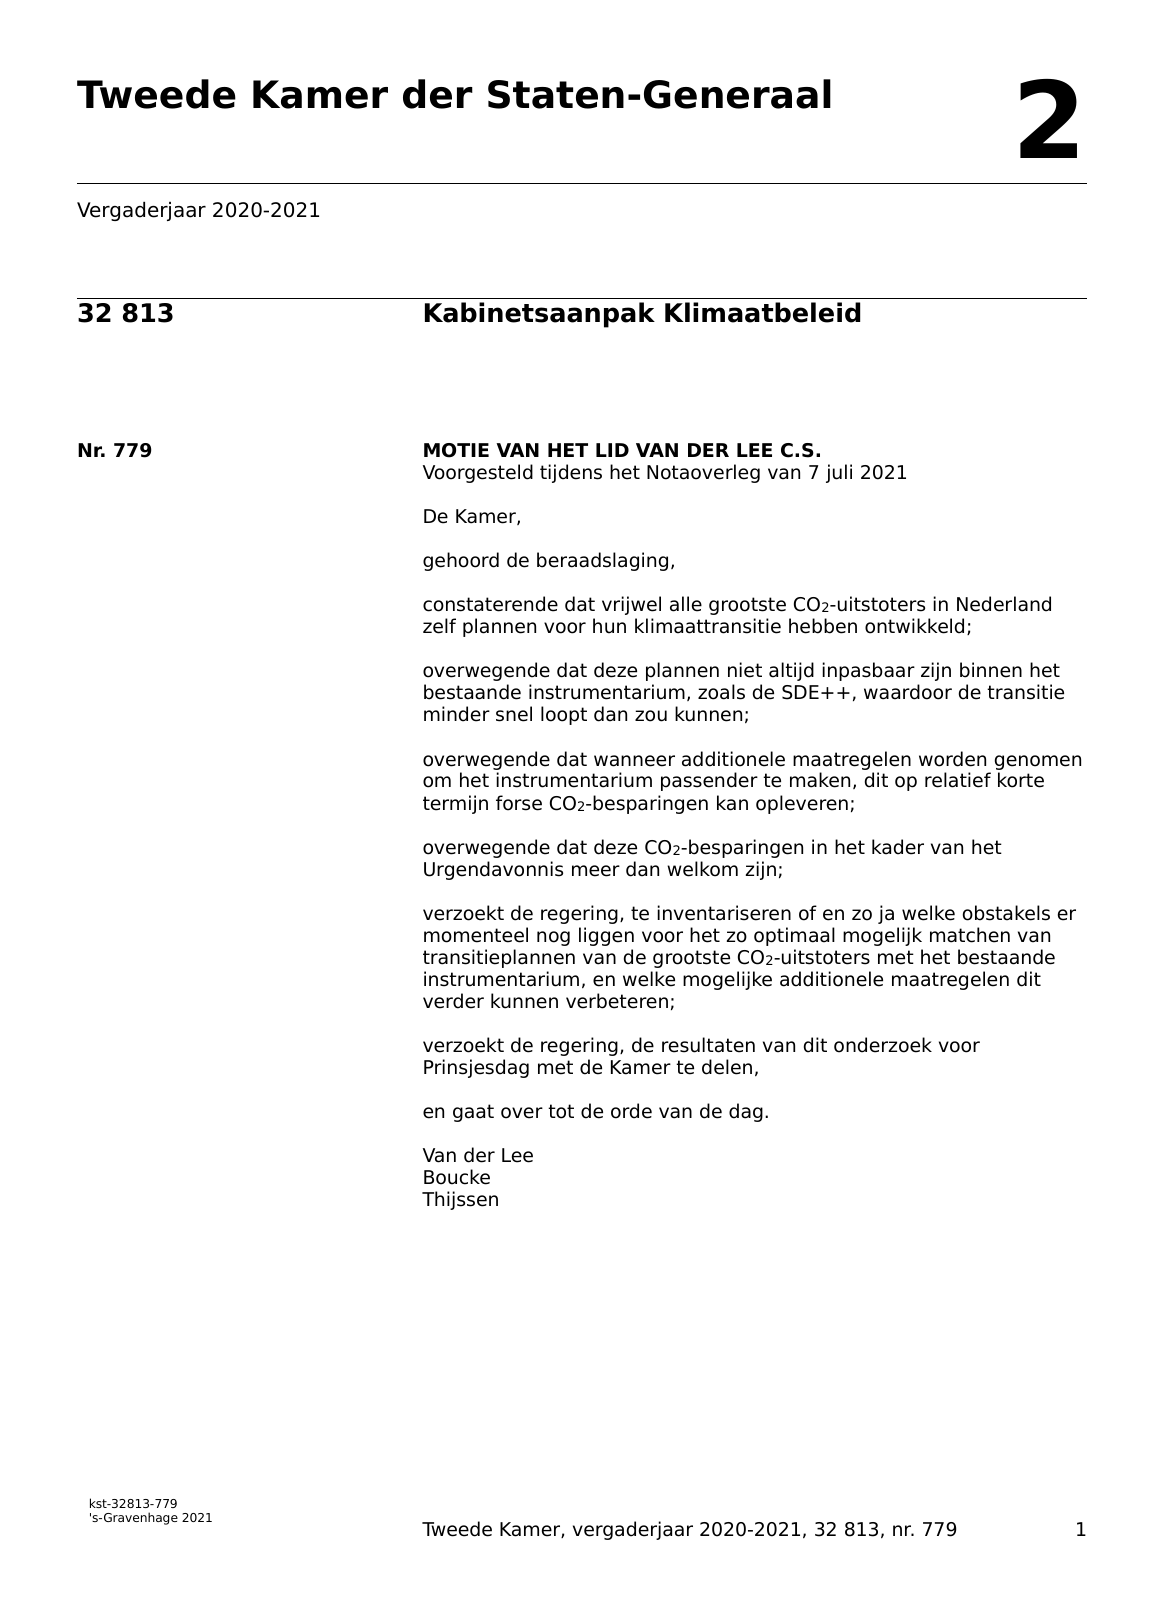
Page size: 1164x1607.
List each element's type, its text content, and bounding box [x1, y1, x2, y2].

table_cell Vergaderjaar 2020-2021 [77, 184, 1087, 298]
subtitle 32 813 Kabinetsaanpak Klimaatbeleid [77, 299, 1087, 329]
subtitle Nr. 779 MOTIE VAN HET LID VAN DER LEE C.S. [77, 440, 1087, 462]
text verzoekt de regering, de resultaten van dit onderzoek voor Prinsjesdag met de Kamer te delen, [422, 1035, 1087, 1079]
text Thijssen [422, 1189, 1087, 1211]
text kst-32813-779 [88, 1497, 323, 1511]
text De Kamer, [422, 506, 1087, 528]
table_header Tweede Kamer der Staten-Generaal [77, 59, 886, 183]
text gehoord de beraadslaging, [422, 550, 1087, 572]
text en gaat over tot de orde van de dag. [422, 1101, 1087, 1123]
text overwegende dat deze plannen niet altijd inpasbaar zijn binnen het bestaande instrumentarium, zoals de SDE++, waardoor de transitie minder snel loopt dan zou kunnen; [422, 660, 1087, 726]
text overwegende dat wanneer additionele maatregelen worden genomen om het instrumentarium passender te maken, dit op relatief korte termijn forse CO2-besparingen kan opleveren; [422, 748, 1087, 814]
text Van der Lee [422, 1145, 1087, 1167]
text verzoekt de regering, te inventariseren of en zo ja welke obstakels er momenteel nog liggen voor het zo optimaal mogelijk matchen van transitieplannen van de grootste CO2-uitstoters met het bestaande instrumentarium, en welke mogelijke additionele maatregelen dit verder kunnen verbeteren; [422, 903, 1087, 1013]
text Boucke [422, 1167, 1087, 1189]
text Voorgesteld tijdens het Notaoverleg van 7 juli 2021 [422, 462, 1087, 484]
text overwegende dat deze CO2-besparingen in het kader van het Urgendavonnis meer dan welkom zijn; [422, 837, 1087, 881]
text 's-Gravenhage 2021 [88, 1511, 323, 1525]
table_header 2 [886, 59, 1087, 183]
text constaterende dat vrijwel alle grootste CO2-uitstoters in Nederland zelf plannen voor hun klimaattransitie hebben ontwikkeld; [422, 594, 1087, 638]
